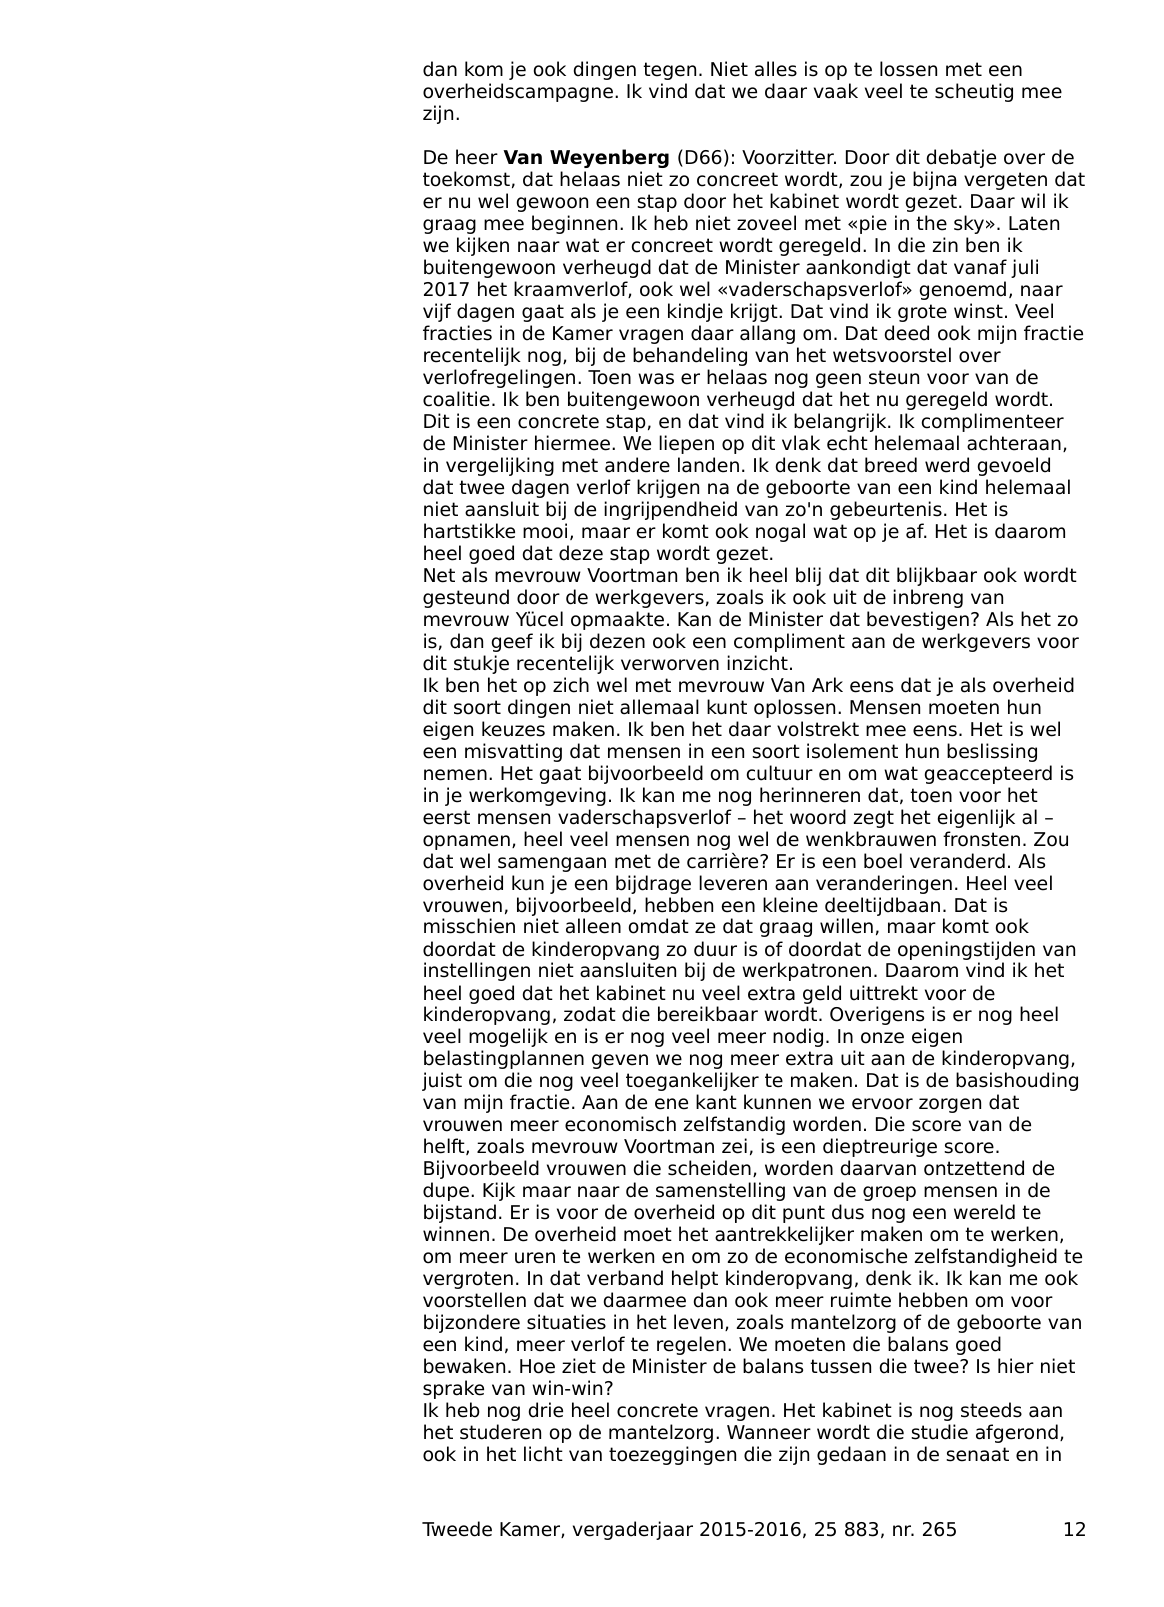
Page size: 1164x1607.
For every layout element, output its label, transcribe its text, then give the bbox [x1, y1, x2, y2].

text Ik heb nog drie heel concrete vragen. Het kabinet is nog steeds aan het studeren op de mantelzorg. Wanneer wordt die studie afgerond, ook in het licht van toezeggingen die zijn gedaan in de senaat en in [422, 1400, 1087, 1466]
text Ik ben het op zich wel met mevrouw Van Ark eens dat je als overheid dit soort dingen niet allemaal kunt oplossen. Mensen moeten hun eigen keuzes maken. Ik ben het daar volstrekt mee eens. Het is wel een misvatting dat mensen in een soort isolement hun beslissing nemen. Het gaat bijvoorbeeld om cultuur en om wat geaccepteerd is in je werkomgeving. Ik kan me nog herinneren dat, toen voor het eerst mensen vaderschapsverlof – het woord zegt het eigenlijk al – opnamen, heel veel mensen nog wel de wenkbrauwen fronsten. Zou dat wel samengaan met de carrière? Er is een boel veranderd. Als overheid kun je een bijdrage leveren aan veranderingen. Heel veel vrouwen, bijvoorbeeld, hebben een kleine deeltijdbaan. Dat is misschien niet alleen omdat ze dat graag willen, maar komt ook doordat de kinderopvang zo duur is of doordat de openingstijden van instellingen niet aansluiten bij de werkpatronen. Daarom vind ik het heel goed dat het kabinet nu veel extra geld uittrekt voor de kinderopvang, zodat die bereikbaar wordt. Overigens is er nog heel veel mogelijk en is er nog veel meer nodig. In onze eigen belastingplannen geven we nog meer extra uit aan de kinderopvang, juist om die nog veel toegankelijker te maken. Dat is de basishouding van mijn fractie. Aan de ene kant kunnen we ervoor zorgen dat vrouwen meer economisch zelfstandig worden. Die score van de helft, zoals mevrouw Voortman zei, is een dieptreurige score. Bijvoorbeeld vrouwen die scheiden, worden daarvan ontzettend de dupe. Kijk maar naar de samenstelling van de groep mensen in de bijstand. Er is voor de overheid op dit punt dus nog een wereld te winnen. De overheid moet het aantrekkelijker maken om te werken, om meer uren te werken en om zo de economische zelfstandigheid te vergroten. In dat verband helpt kinderopvang, denk ik. Ik kan me ook voorstellen dat we daarmee dan ook meer ruimte hebben om voor bijzondere situaties in het leven, zoals mantelzorg of de geboorte van een kind, meer verlof te regelen. We moeten die balans goed bewaken. Hoe ziet de Minister de balans tussen die twee? Is hier niet sprake van win-win? [422, 675, 1087, 1400]
text Net als mevrouw Voortman ben ik heel blij dat dit blijkbaar ook wordt gesteund door de werkgevers, zoals ik ook uit de inbreng van mevrouw Yücel opmaakte. Kan de Minister dat bevestigen? Als het zo is, dan geef ik bij dezen ook een compliment aan de werkgevers voor dit stukje recentelijk verworven inzicht. [422, 565, 1087, 675]
text De heer Van Weyenberg (D66): Voorzitter. Door dit debatje over de toekomst, dat helaas niet zo concreet wordt, zou je bijna vergeten dat er nu wel gewoon een stap door het kabinet wordt gezet. Daar wil ik graag mee beginnen. Ik heb niet zoveel met «pie in the sky». Laten we kijken naar wat er concreet wordt geregeld. In die zin ben ik buitengewoon verheugd dat de Minister aankondigt dat vanaf juli 2017 het kraamverlof, ook wel «vaderschapsverlof» genoemd, naar vijf dagen gaat als je een kindje krijgt. Dat vind ik grote winst. Veel fracties in de Kamer vragen daar allang om. Dat deed ook mijn fractie recentelijk nog, bij de behandeling van het wetsvoorstel over verlofregelingen. Toen was er helaas nog geen steun voor van de coalitie. Ik ben buitengewoon verheugd dat het nu geregeld wordt. Dit is een concrete stap, en dat vind ik belangrijk. Ik complimenteer de Minister hiermee. We liepen op dit vlak echt helemaal achteraan, in vergelijking met andere landen. Ik denk dat breed werd gevoeld dat twee dagen verlof krijgen na de geboorte van een kind helemaal niet aansluit bij de ingrijpendheid van zo'n gebeurtenis. Het is hartstikke mooi, maar er komt ook nogal wat op je af. Het is daarom heel goed dat deze stap wordt gezet. [422, 147, 1087, 565]
text dan kom je ook dingen tegen. Niet alles is op te lossen met een overheidscampagne. Ik vind dat we daar vaak veel te scheutig mee zijn. [422, 59, 1087, 125]
